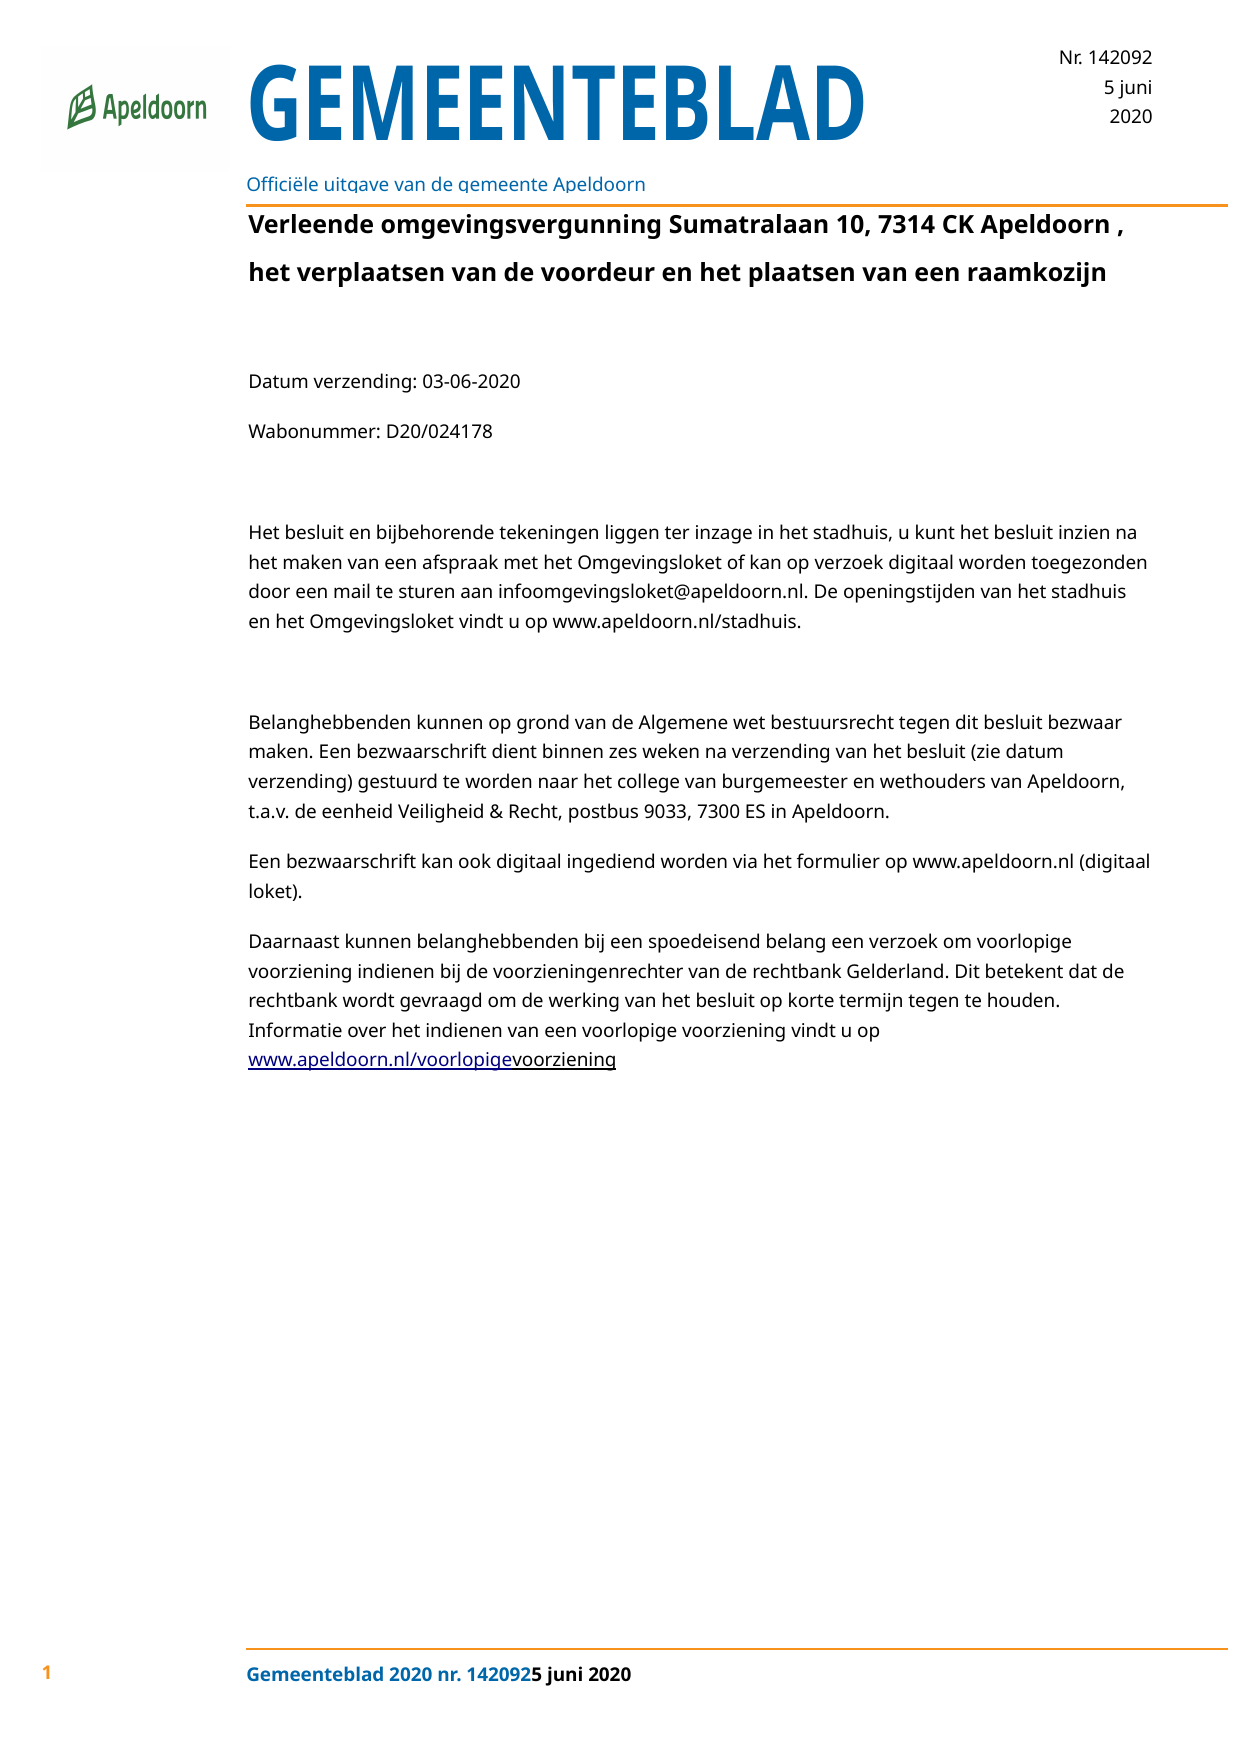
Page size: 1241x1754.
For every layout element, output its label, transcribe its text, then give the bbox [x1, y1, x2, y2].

picture [41, 47, 231, 172]
text Daarnaast kunnen belanghebbenden bij een spoedeisend belang een verzoek om voorlopige voorziening indienen bij de voorzieningenrechter van de rechtbank Gelderland. Dit betekent dat de rechtbank wordt gevraagd om de werking van het besluit op korte termijn tegen te houden. Informatie over het indienen van een voorlopige voorziening vindt u op www.apeldoorn.nl/voorlopigevoorziening [248, 928, 1152, 1072]
text Wabonummer: D20/024178 [248, 419, 1152, 444]
text Het besluit en bijbehorende tekeningen liggen ter inzage in het stadhuis, u kunt het besluit inzien na het maken van een afspraak met het Omgevingsloket of kan op verzoek digitaal worden toegezonden door een mail te sturen aan infoomgevingsloket@apeldoorn.nl. De openingstijden van het stadhuis en het Omgevingsloket vindt u op www.apeldoorn.nl/stadhuis. [248, 519, 1152, 634]
text Datum verzending: 03-06-2020 [248, 368, 1152, 394]
text Verleende omgevingsvergunning Sumatralaan 10, 7314 CK Apeldoorn , het verplaatsen van de voordeur en het plaatsen van een raamkozijn [248, 207, 1152, 288]
text Belanghebbenden kunnen op grond van de Algemene wet bestuursrecht tegen dit besluit bezwaar maken. Een bezwaarschrift dient binnen zes weken na verzending van het besluit (zie datum verzending) gestuurd te worden naar het college van burgemeester en wethouders van Apeldoorn, t.a.v. de eenheid Veiligheid & Recht, postbus 9033, 7300 ES in Apeldoorn. [248, 709, 1152, 824]
text Een bezwaarschrift kan ook digitaal ingediend worden via het formulier op www.apeldoorn.nl (digitaal loket). [248, 848, 1152, 904]
